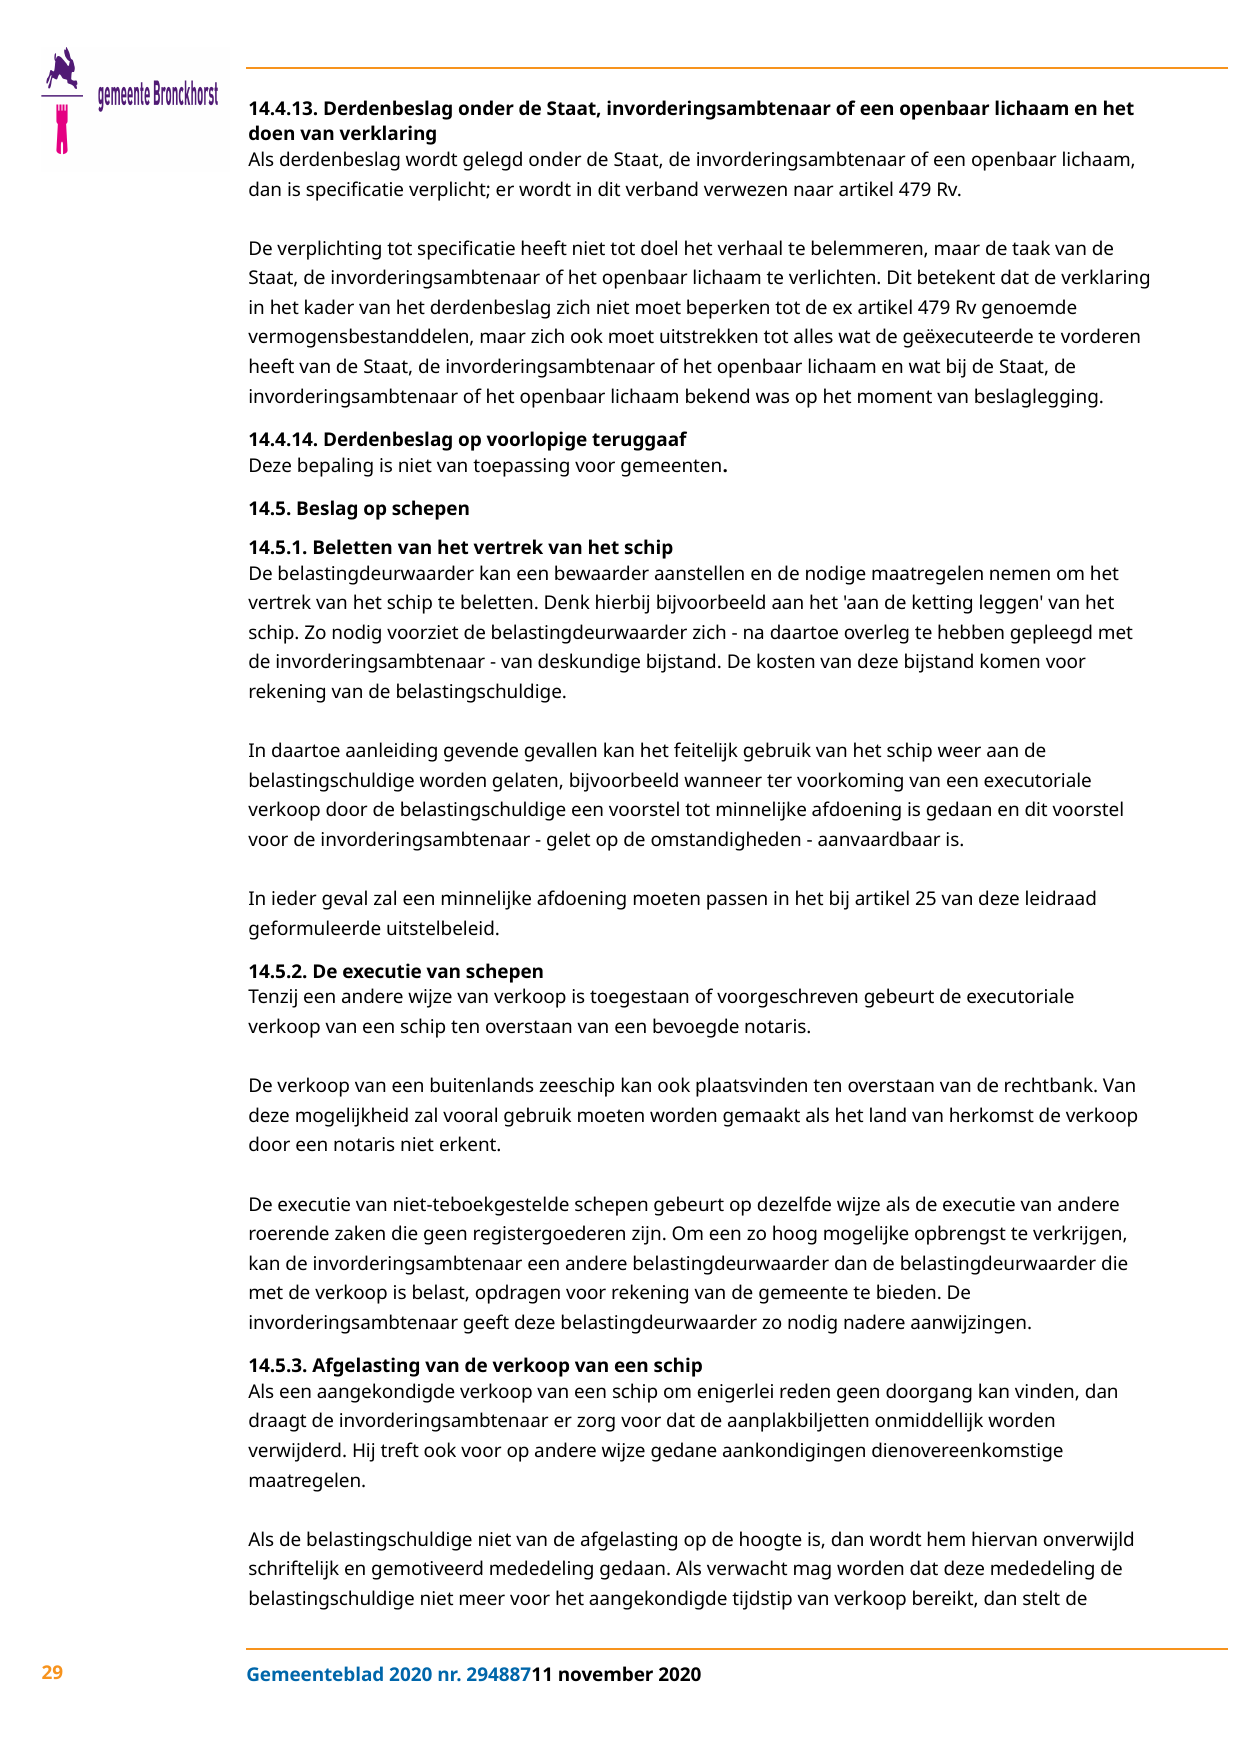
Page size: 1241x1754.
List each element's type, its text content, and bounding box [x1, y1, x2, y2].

text De verplichting tot specificatie heeft niet tot doel het verhaal te belemmeren, maar de taak van de Staat, de invorderingsambtenaar of het openbaar lichaam te verlichten. Dit betekent dat de verklaring in het kader van het derdenbeslag zich niet moet beperken tot de ex artikel 479 Rv genoemde vermogensbestanddelen, maar zich ook moet uitstrekken tot alles wat de geëxecuteerde te vorderen heeft van de Staat, de invorderingsambtenaar of het openbaar lichaam en wat bij de Staat, de invorderingsambtenaar of het openbaar lichaam bekend was op het moment van beslaglegging. [248, 235, 1152, 409]
text De executie van niet-teboekgestelde schepen gebeurt op dezelfde wijze als de executie van andere roerende zaken die geen registergoederen zijn. Om een zo hoog mogelijke opbrengst te verkrijgen, kan de invorderingsambtenaar een andere belastingdeurwaarder dan de belastingdeurwaarder die met de verkoop is belast, opdragen voor rekening van de gemeente te bieden. De invorderingsambtenaar geeft deze belastingdeurwaarder zo nodig nadere aanwijzingen. [248, 1191, 1152, 1335]
text Als een aangekondigde verkoop van een schip om enigerlei reden geen doorgang kan vinden, dan draagt de invorderingsambtenaar er zorg voor dat de aanplakbiljetten onmiddellijk worden verwijderd. Hij treft ook voor op andere wijze gedane aankondigingen dienovereenkomstige maatregelen. [248, 1378, 1152, 1492]
text Deze bepaling is niet van toepassing voor gemeenten. [248, 452, 1152, 477]
text Tenzij een andere wijze van verkoop is toegestaan of voorgeschreven gebeurt de executoriale verkoop van een schip ten overstaan van een bevoegde notaris. [248, 984, 1152, 1039]
text 14.5. Beslag op schepen [248, 495, 1152, 521]
text In daartoe aanleiding gevende gevallen kan het feitelijk gebruik van het schip weer aan de belastingschuldige worden gelaten, bijvoorbeeld wanneer ter voorkoming van een executoriale verkoop door de belastingschuldige een voorstel tot minnelijke afdoening is gedaan en dit voorstel voor de invorderingsambtenaar - gelet op de omstandigheden - aanvaardbaar is. [248, 737, 1152, 852]
text Als de belastingschuldige niet van de afgelasting op de hoogte is, dan wordt hem hiervan onverwijld schriftelijk en gemotiveerd mededeling gedaan. Als verwacht mag worden dat deze mededeling de belastingschuldige niet meer voor het aangekondigde tijdstip van verkoop bereikt, dan stelt de [248, 1526, 1152, 1611]
text De belastingdeurwaarder kan een bewaarder aanstellen en de nodige maatregelen nemen om het vertrek van het schip te beletten. Denk hierbij bijvoorbeeld aan het 'aan de ketting leggen' van het schip. Zo nodig voorziet de belastingdeurwaarder zich - na daartoe overleg te hebben gepleegd met de invorderingsambtenaar - van deskundige bijstand. De kosten van deze bijstand komen voor rekening van de belastingschuldige. [248, 560, 1152, 704]
picture [41, 47, 231, 172]
text 14.4.14. Derdenbeslag op voorlopige teruggaaf [248, 426, 1152, 452]
text 14.4.13. Derdenbeslag onder de Staat, invorderingsambtenaar of een openbaar lichaam en het doen van verklaring [248, 95, 1152, 146]
text Als derdenbeslag wordt gelegd onder de Staat, de invorderingsambtenaar of een openbaar lichaam, dan is specificatie verplicht; er wordt in dit verband verwezen naar artikel 479 Rv. [248, 146, 1152, 202]
text 14.5.1. Beletten van het vertrek van het schip [248, 534, 1152, 560]
text In ieder geval zal een minnelijke afdoening moeten passen in het bij artikel 25 van deze leidraad geformuleerde uitstelbeleid. [248, 885, 1152, 941]
text De verkoop van een buitenlands zeeschip kan ook plaatsvinden ten overstaan van de rechtbank. Van deze mogelijkheid zal vooral gebruik moeten worden gemaakt als het land van herkomst de verkoop door een notaris niet erkent. [248, 1072, 1152, 1157]
text 14.5.3. Afgelasting van de verkoop van een schip [248, 1352, 1152, 1378]
text 14.5.2. De executie van schepen [248, 958, 1152, 984]
